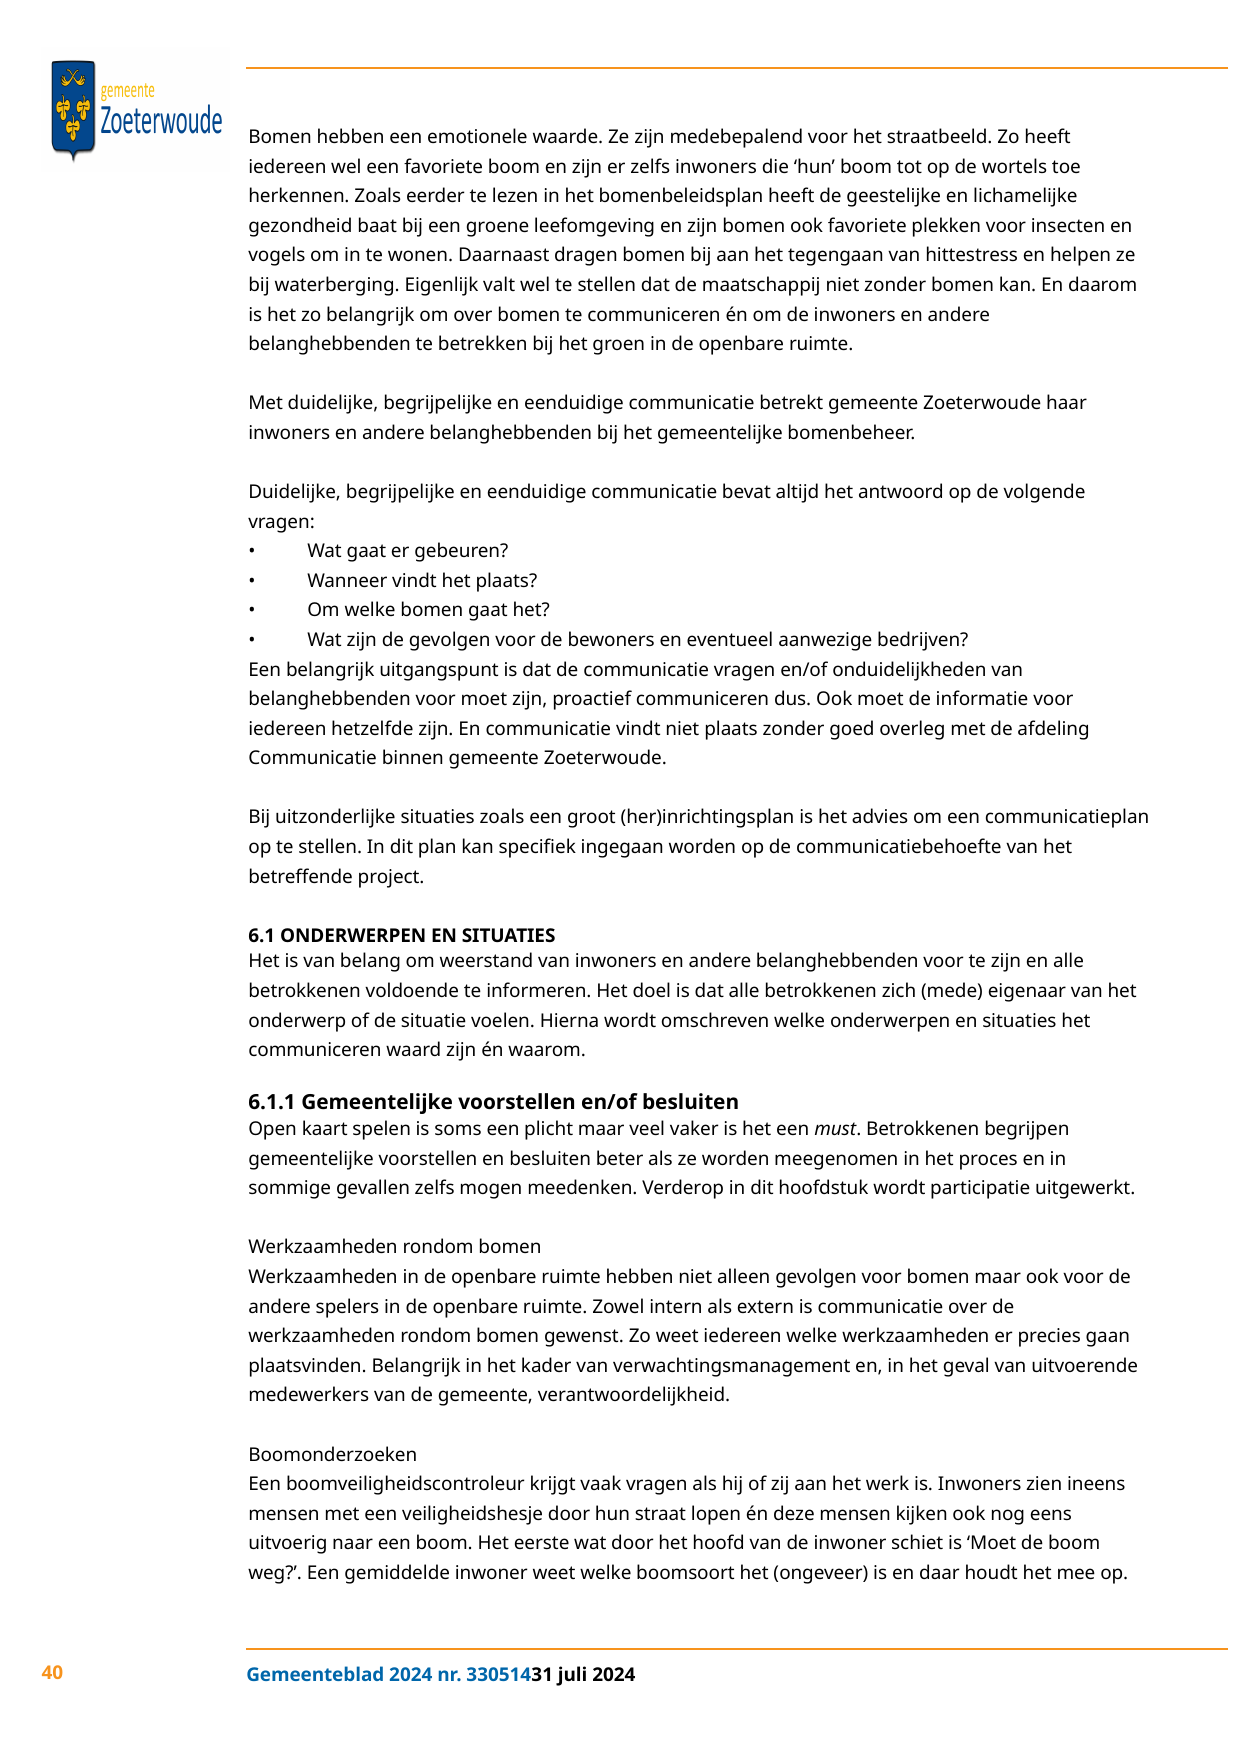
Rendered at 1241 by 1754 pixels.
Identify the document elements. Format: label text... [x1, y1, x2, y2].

text 6.1.1 Gemeentelijke voorstellen en/of besluiten [248, 1087, 1152, 1115]
text Werkzaamheden rondom bomen [248, 1234, 1152, 1259]
text Bij uitzonderlijke situaties zoals een groot (her)inrichtingsplan is het advies om een communicatieplan op te stellen. In dit plan kan specifiek ingegaan worden op de communicatiebehoefte van het betreffende project. [248, 804, 1152, 888]
text Boomonderzoeken [248, 1441, 1152, 1466]
list Om welke bomen gaat het? [248, 597, 1152, 622]
text Het is van belang om weerstand van inwoners en andere belanghebbenden voor te zijn en alle betrokkenen voldoende te informeren. Het doel is dat alle betrokkenen zich (mede) eigenaar van het onderwerp of de situatie voelen. Hierna wordt omschreven welke onderwerpen en situaties het communiceren waard zijn én waarom. [248, 948, 1152, 1062]
text Een boomveiligheidscontroleur krijgt vaak vragen als hij of zij aan het werk is. Inwoners zien ineens mensen met een veiligheidshesje door hun straat lopen én deze mensen kijken ook nog eens uitvoerig naar een boom. Het eerste wat door het hoofd van de inwoner schiet is ‘Moet de boom weg?’. Een gemiddelde inwoner weet welke boomsoort het (ongeveer) is en daar houdt het mee op. [248, 1470, 1152, 1585]
text Werkzaamheden in de openbare ruimte hebben niet alleen gevolgen voor bomen maar ook voor de andere spelers in de openbare ruimte. Zowel intern als extern is communicatie over de werkzaamheden rondom bomen gewenst. Zo weet iedereen welke werkzaamheden er precies gaan plaatsvinden. Belangrijk in het kader van verwachtingsmanagement en, in het geval van uitvoerende medewerkers van de gemeente, verantwoordelijkheid. [248, 1263, 1152, 1407]
text Bomen hebben een emotionele waarde. Ze zijn medebepalend voor het straatbeeld. Zo heeft iedereen wel een favoriete boom en zijn er zelfs inwoners die ‘hun’ boom tot op de wortels toe herkennen. Zoals eerder te lezen in het bomenbeleidsplan heeft de geestelijke en lichamelijke gezondheid baat bij een groene leefomgeving en zijn bomen ook favoriete plekken voor insecten en vogels om in te wonen. Daarnaast dragen bomen bij aan het tegengaan van hittestress en helpen ze bij waterberging. Eigenlijk valt wel te stellen dat de maatschappij niet zonder bomen kan. En daarom is het zo belangrijk om over bomen te communiceren én om de inwoners en andere belanghebbenden te betrekken bij het groen in de openbare ruimte. [248, 123, 1152, 356]
text Duidelijke, begrijpelijke en eenduidige communicatie bevat altijd het antwoord op de volgende vragen: [248, 478, 1152, 533]
list Wat gaat er gebeuren? [248, 537, 1152, 563]
list Wat zijn de gevolgen voor de bewoners en eventueel aanwezige bedrijven? [248, 626, 1152, 652]
list Wanneer vindt het plaats? [248, 567, 1152, 593]
text Een belangrijk uitgangspunt is dat de communicatie vragen en/of onduidelijkheden van belanghebbenden voor moet zijn, proactief communiceren dus. Ook moet de informatie voor iedereen hetzelfde zijn. En communicatie vindt niet plaats zonder goed overleg met de afdeling Communicatie binnen gemeente Zoeterwoude. [248, 656, 1152, 770]
picture [41, 47, 231, 172]
text Met duidelijke, begrijpelijke en eenduidige communicatie betrekt gemeente Zoeterwoude haar inwoners en andere belanghebbenden bij het gemeentelijke bomenbeheer. [248, 389, 1152, 445]
text 6.1 ONDERWERPEN EN SITUATIES [248, 922, 1152, 948]
text Open kaart spelen is soms een plicht maar veel vaker is het een must. Betrokkenen begrijpen gemeentelijke voorstellen en besluiten beter als ze worden meegenomen in het proces en in sommige gevallen zelfs mogen meedenken. Verderop in dit hoofdstuk wordt participatie uitgewerkt. [248, 1115, 1152, 1200]
